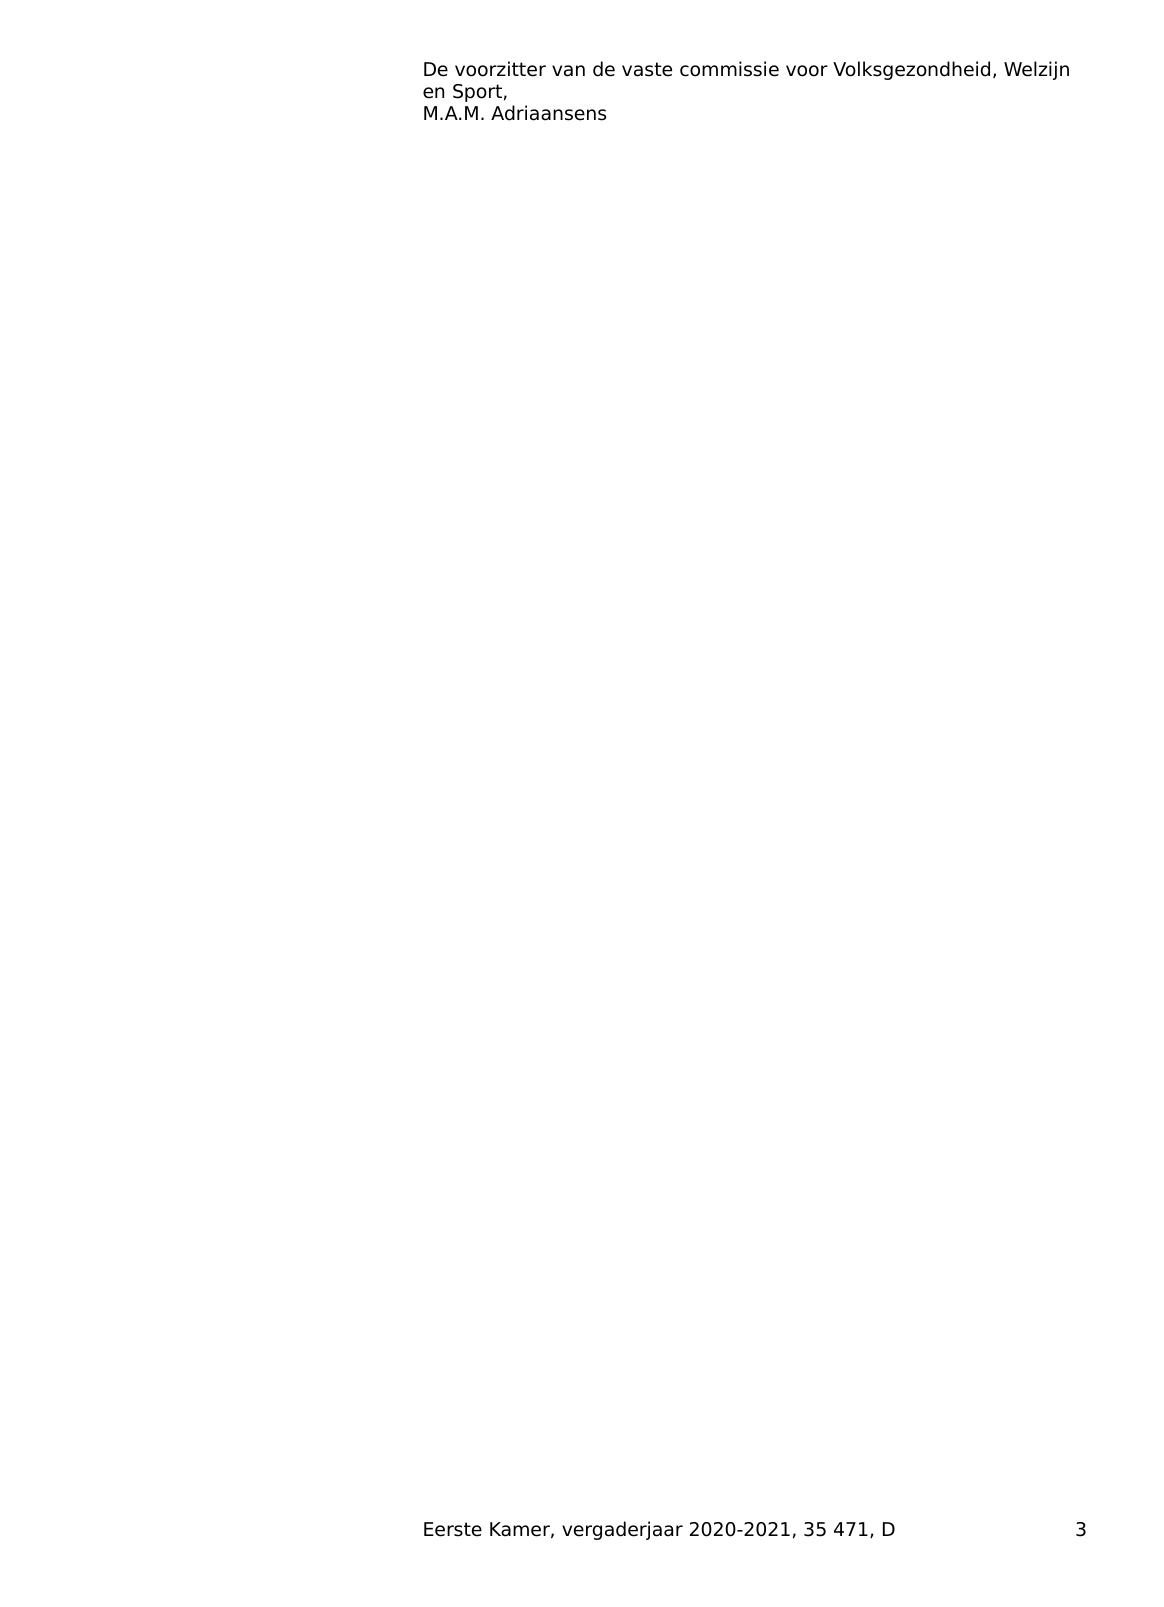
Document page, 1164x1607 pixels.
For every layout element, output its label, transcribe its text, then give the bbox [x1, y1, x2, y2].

text De voorzitter van de vaste commissie voor Volksgezondheid, Welzijn en Sport, M.A.M. Adriaansens [422, 59, 1087, 125]
